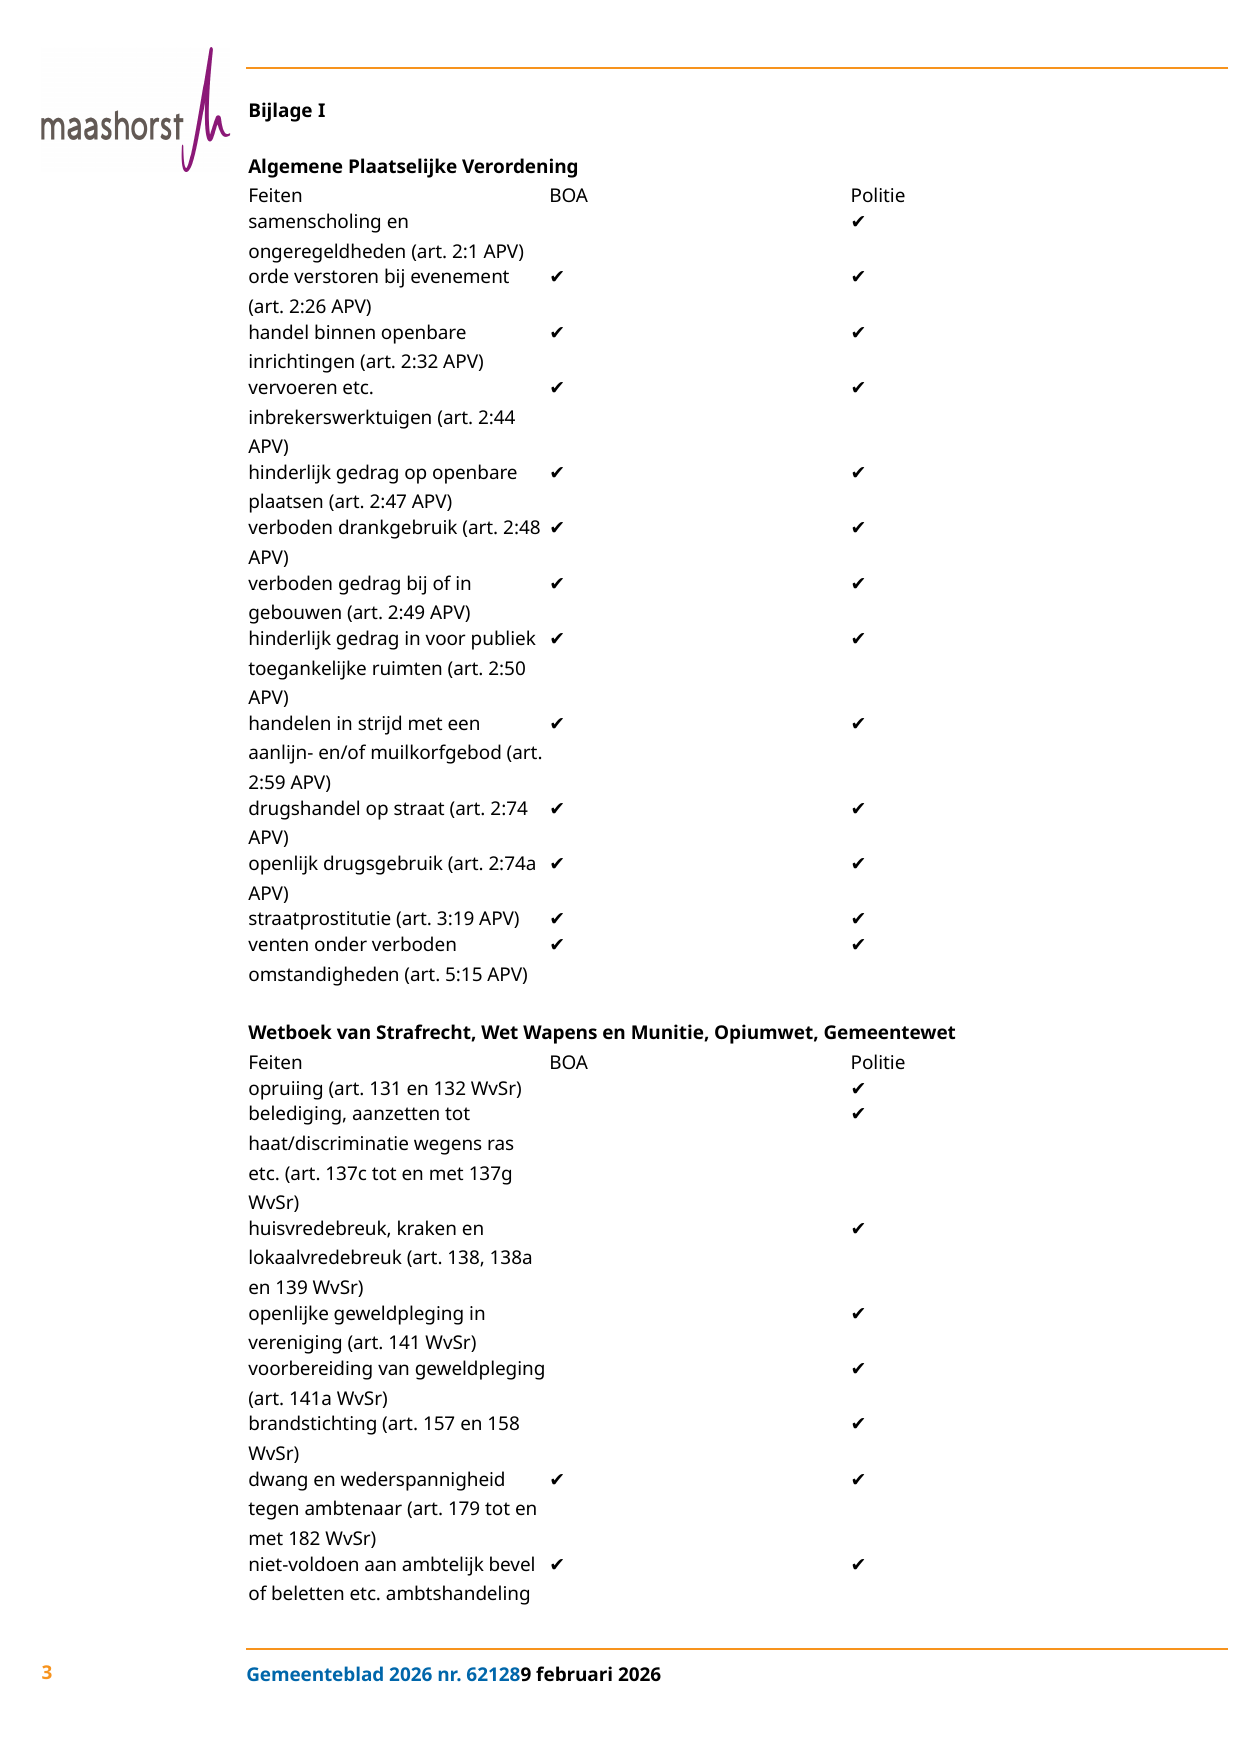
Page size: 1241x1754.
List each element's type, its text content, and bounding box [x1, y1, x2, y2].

table_cell ✔ [850, 319, 1152, 374]
table_cell ✔ [549, 795, 850, 850]
table_cell ✔ [850, 1101, 1152, 1215]
table_cell [549, 1215, 850, 1300]
table_cell niet-voldoen aan ambtelijk bevel of beletten etc. ambtshandeling [248, 1551, 549, 1606]
table_cell ✔ [850, 515, 1152, 570]
table_cell ✔ [850, 570, 1152, 625]
table_header Politie [850, 183, 1152, 208]
table_cell ✔ [549, 570, 850, 625]
table_cell ✔ [549, 625, 850, 710]
table_cell ✔ [850, 208, 1152, 264]
table_cell voorbereiding van geweldpleging (art. 141a WvSr) [248, 1355, 549, 1411]
table_cell dwang en wederspannigheid tegen ambtenaar (art. 179 tot en met 182 WvSr) [248, 1466, 549, 1551]
table_cell ✔ [850, 1411, 1152, 1466]
table_cell ✔ [850, 1075, 1152, 1101]
table_cell [549, 1075, 850, 1101]
table_cell hinderlijk gedrag op openbare plaatsen (art. 2:47 APV) [248, 459, 549, 514]
table_cell [549, 1300, 850, 1355]
table_cell ✔ [549, 319, 850, 374]
table_header BOA [549, 183, 850, 208]
table_cell ✔ [850, 795, 1152, 850]
table_cell ✔ [850, 1466, 1152, 1551]
table_cell ✔ [850, 1300, 1152, 1355]
table_cell ✔ [850, 850, 1152, 906]
table_cell samenscholing en ongeregeldheden (art. 2:1 APV) [248, 208, 549, 264]
table_cell ✔ [549, 850, 850, 906]
table_cell opruiing (art. 131 en 132 WvSr) [248, 1075, 549, 1101]
table_cell verboden drankgebruik (art. 2:48 APV) [248, 515, 549, 570]
table_cell ✔ [549, 906, 850, 931]
table_cell ✔ [850, 1215, 1152, 1300]
table_cell huisvredebreuk, kraken en lokaalvredebreuk (art. 138, 138a en 139 WvSr) [248, 1215, 549, 1300]
table_cell [549, 1355, 850, 1411]
table_cell straatprostitutie (art. 3:19 APV) [248, 906, 549, 931]
table_cell hinderlijk gedrag in voor publiek toegankelijke ruimten (art. 2:50 APV) [248, 625, 549, 710]
table_cell [549, 1101, 850, 1215]
table_cell ✔ [850, 374, 1152, 459]
table_cell ✔ [549, 931, 850, 987]
table_cell drugshandel op straat (art. 2:74 APV) [248, 795, 549, 850]
table_cell ✔ [549, 1466, 850, 1551]
table_header BOA [549, 1049, 850, 1075]
text Wetboek van Strafrecht, Wet Wapens en Munitie, Opiumwet, Gemeentewet [248, 1019, 1152, 1045]
table_cell belediging, aanzetten tot haat/discriminatie wegens ras etc. (art. 137c tot en met 137g WvSr) [248, 1101, 549, 1215]
table_cell ✔ [850, 931, 1152, 987]
table_cell ✔ [850, 1551, 1152, 1606]
table_cell venten onder verboden omstandigheden (art. 5:15 APV) [248, 931, 549, 987]
table_header Politie [850, 1049, 1152, 1075]
table_cell handelen in strijd met een aanlijn- en/of muilkorfgebod (art. 2:59 APV) [248, 710, 549, 795]
text Algemene Plaatselijke Verordening [248, 153, 1152, 179]
picture [41, 47, 231, 172]
table_cell ✔ [850, 459, 1152, 514]
table_cell verboden gedrag bij of in gebouwen (art. 2:49 APV) [248, 570, 549, 625]
table_cell ✔ [850, 906, 1152, 931]
table_cell ✔ [850, 625, 1152, 710]
table_cell brandstichting (art. 157 en 158 WvSr) [248, 1411, 549, 1466]
table_cell ✔ [549, 459, 850, 514]
table_cell ✔ [850, 710, 1152, 795]
table_cell orde verstoren bij evenement (art. 2:26 APV) [248, 264, 549, 319]
table_header Feiten [248, 1049, 549, 1075]
table_cell ✔ [549, 374, 850, 459]
table_cell [549, 1411, 850, 1466]
text Bijlage I [248, 95, 1152, 123]
table_cell openlijke geweldpleging in vereniging (art. 141 WvSr) [248, 1300, 549, 1355]
table_cell ✔ [549, 710, 850, 795]
table_cell ✔ [850, 1355, 1152, 1411]
table_cell vervoeren etc. inbrekerswerktuigen (art. 2:44 APV) [248, 374, 549, 459]
table_cell [549, 208, 850, 264]
table_cell openlijk drugsgebruik (art. 2:74a APV) [248, 850, 549, 906]
table_cell ✔ [549, 515, 850, 570]
table_cell ✔ [850, 264, 1152, 319]
table_cell ✔ [549, 264, 850, 319]
table_cell handel binnen openbare inrichtingen (art. 2:32 APV) [248, 319, 549, 374]
table_header Feiten [248, 183, 549, 208]
table_cell ✔ [549, 1551, 850, 1606]
